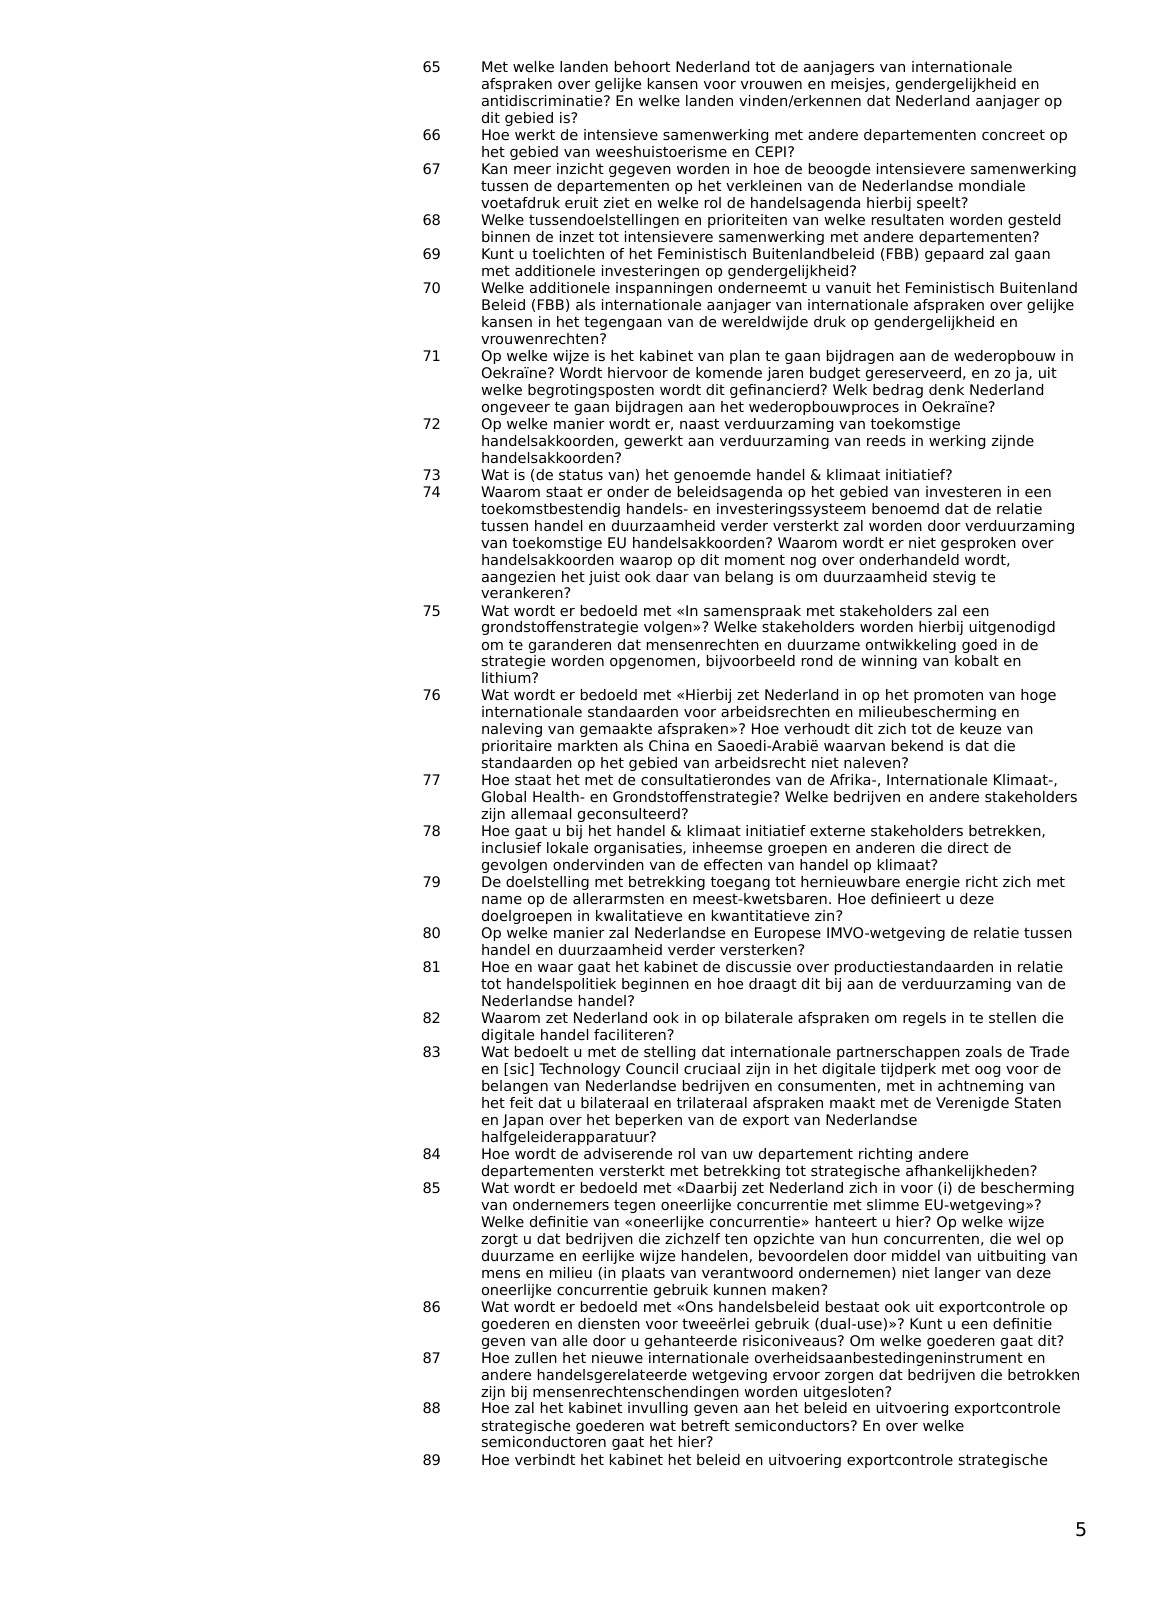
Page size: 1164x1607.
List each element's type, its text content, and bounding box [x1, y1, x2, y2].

table_cell Kunt u toelichten of het Feministisch Buitenlandbeleid (FBB) gepaard zal gaan met additionele investeringen op gendergelijkheid? [475, 246, 1087, 280]
table_cell Hoe en waar gaat het kabinet de discussie over productiestandaarden in relatie tot handelspolitiek beginnen en hoe draagt dit bij aan de verduurzaming van de Nederlandse handel? [475, 959, 1087, 1010]
table_cell 86 [422, 1299, 475, 1349]
table_cell Hoe verbindt het kabinet het beleid en uitvoering exportcontrole strategische [475, 1451, 1087, 1468]
table_cell Op welke manier wordt er, naast verduurzaming van toekomstige handelsakkoorden, gewerkt aan verduurzaming van reeds in werking zijnde handelsakkoorden? [475, 416, 1087, 467]
table_cell 72 [422, 416, 475, 467]
table_cell Welke additionele inspanningen onderneemt u vanuit het Feministisch Buitenland Beleid (FBB) als internationale aanjager van internationale afspraken over gelijke kansen in het tegengaan van de wereldwijde druk op gendergelijkheid en vrouwenrechten? [475, 280, 1087, 348]
table_cell 71 [422, 348, 475, 416]
table_cell Hoe wordt de adviserende rol van uw departement richting andere departementen versterkt met betrekking tot strategische afhankelijkheden? [475, 1146, 1087, 1180]
table_cell 81 [422, 959, 475, 1010]
table_cell De doelstelling met betrekking toegang tot hernieuwbare energie richt zich met name op de allerarmsten en meest-kwetsbaren. Hoe definieert u deze doelgroepen in kwalitatieve en kwantitatieve zin? [475, 874, 1087, 925]
table_cell Wat wordt er bedoeld met «In samenspraak met stakeholders zal een grondstoffenstrategie volgen»? Welke stakeholders worden hierbij uitgenodigd om te garanderen dat mensenrechten en duurzame ontwikkeling goed in de strategie worden opgenomen, bijvoorbeeld rond de winning van kobalt en lithium? [475, 603, 1087, 687]
table_cell 76 [422, 687, 475, 772]
table_cell Hoe staat het met de consultatierondes van de Afrika-, Internationale Klimaat-, Global Health- en Grondstoffenstrategie? Welke bedrijven en andere stakeholders zijn allemaal geconsulteerd? [475, 772, 1087, 823]
table_cell 84 [422, 1146, 475, 1180]
table_cell Waarom staat er onder de beleidsagenda op het gebied van investeren in een toekomstbestendig handels- en investeringssysteem benoemd dat de relatie tussen handel en duurzaamheid verder versterkt zal worden door verduurzaming van toekomstige EU handelsakkoorden? Waarom wordt er niet gesproken over handelsakkoorden waarop op dit moment nog over onderhandeld wordt, aangezien het juist ook daar van belang is om duurzaamheid stevig te verankeren? [475, 484, 1087, 602]
table_cell 75 [422, 603, 475, 687]
table_cell 68 [422, 212, 475, 246]
table_cell 80 [422, 925, 475, 959]
table_cell 79 [422, 874, 475, 925]
table_cell Wat wordt er bedoeld met «Daarbij zet Nederland zich in voor (i) de bescherming van ondernemers tegen oneerlijke concurrentie met slimme EU-wetgeving»? Welke definitie van «oneerlijke concurrentie» hanteert u hier? Op welke wijze zorgt u dat bedrijven die zichzelf ten opzichte van hun concurrenten, die wel op duurzame en eerlijke wijze handelen, bevoordelen door middel van uitbuiting van mens en milieu (in plaats van verantwoord ondernemen) niet langer van deze oneerlijke concurrentie gebruik kunnen maken? [475, 1180, 1087, 1298]
table_cell Wat wordt er bedoeld met «Hierbij zet Nederland in op het promoten van hoge internationale standaarden voor arbeidsrechten en milieubescherming en naleving van gemaakte afspraken»? Hoe verhoudt dit zich tot de keuze van prioritaire markten als China en Saoedi-Arabië waarvan bekend is dat die standaarden op het gebied van arbeidsrecht niet naleven? [475, 687, 1087, 772]
table_cell Welke tussendoelstellingen en prioriteiten van welke resultaten worden gesteld binnen de inzet tot intensievere samenwerking met andere departementen? [475, 212, 1087, 246]
table_cell Met welke landen behoort Nederland tot de aanjagers van internationale afspraken over gelijke kansen voor vrouwen en meisjes, gendergelijkheid en antidiscriminatie? En welke landen vinden/erkennen dat Nederland aanjager op dit gebied is? [475, 59, 1087, 127]
table_cell Hoe werkt de intensieve samenwerking met andere departementen concreet op het gebied van weeshuistoerisme en CEPI? [475, 127, 1087, 161]
table_cell 78 [422, 823, 475, 874]
table_cell 67 [422, 161, 475, 212]
table_cell Hoe gaat u bij het handel & klimaat initiatief externe stakeholders betrekken, inclusief lokale organisaties, inheemse groepen en anderen die direct de gevolgen ondervinden van de effecten van handel op klimaat? [475, 823, 1087, 874]
table_cell Wat wordt er bedoeld met «Ons handelsbeleid bestaat ook uit exportcontrole op goederen en diensten voor tweeërlei gebruik (dual-use)»? Kunt u een definitie geven van alle door u gehanteerde risiconiveaus? Om welke goederen gaat dit? [475, 1299, 1087, 1349]
table_cell Hoe zullen het nieuwe internationale overheidsaanbestedingeninstrument en andere handelsgerelateerde wetgeving ervoor zorgen dat bedrijven die betrokken zijn bij mensenrechtenschendingen worden uitgesloten? [475, 1350, 1087, 1400]
table_cell 87 [422, 1350, 475, 1400]
table_cell 69 [422, 246, 475, 280]
table_cell 89 [422, 1451, 475, 1468]
table_cell Waarom zet Nederland ook in op bilaterale afspraken om regels in te stellen die digitale handel faciliteren? [475, 1010, 1087, 1044]
table_cell Op welke wijze is het kabinet van plan te gaan bijdragen aan de wederopbouw in Oekraïne? Wordt hiervoor de komende jaren budget gereserveerd, en zo ja, uit welke begrotingsposten wordt dit gefinancierd? Welk bedrag denk Nederland ongeveer te gaan bijdragen aan het wederopbouwproces in Oekraïne? [475, 348, 1087, 416]
table_cell 77 [422, 772, 475, 823]
table_cell Hoe zal het kabinet invulling geven aan het beleid en uitvoering exportcontrole strategische goederen wat betreft semiconductors? En over welke semiconductoren gaat het hier? [475, 1400, 1087, 1451]
table_cell 82 [422, 1010, 475, 1044]
table_cell Wat bedoelt u met de stelling dat internationale partnerschappen zoals de Trade en [sic] Technology Council cruciaal zijn in het digitale tijdperk met oog voor de belangen van Nederlandse bedrijven en consumenten, met in achtneming van het feit dat u bilateraal en trilateraal afspraken maakt met de Verenigde Staten en Japan over het beperken van de export van Nederlandse halfgeleiderapparatuur? [475, 1044, 1087, 1146]
table_cell Op welke manier zal Nederlandse en Europese IMVO-wetgeving de relatie tussen handel en duurzaamheid verder versterken? [475, 925, 1087, 959]
table_cell 85 [422, 1180, 475, 1298]
table_cell Wat is (de status van) het genoemde handel & klimaat initiatief? [475, 467, 1087, 483]
table_cell 83 [422, 1044, 475, 1146]
table_cell 74 [422, 484, 475, 602]
table_cell 88 [422, 1400, 475, 1451]
table_cell 70 [422, 280, 475, 348]
table_cell Kan meer inzicht gegeven worden in hoe de beoogde intensievere samenwerking tussen de departementen op het verkleinen van de Nederlandse mondiale voetafdruk eruit ziet en welke rol de handelsagenda hierbij speelt? [475, 161, 1087, 212]
table_cell 65 [422, 59, 475, 127]
table_cell 66 [422, 127, 475, 161]
table_cell 73 [422, 467, 475, 483]
